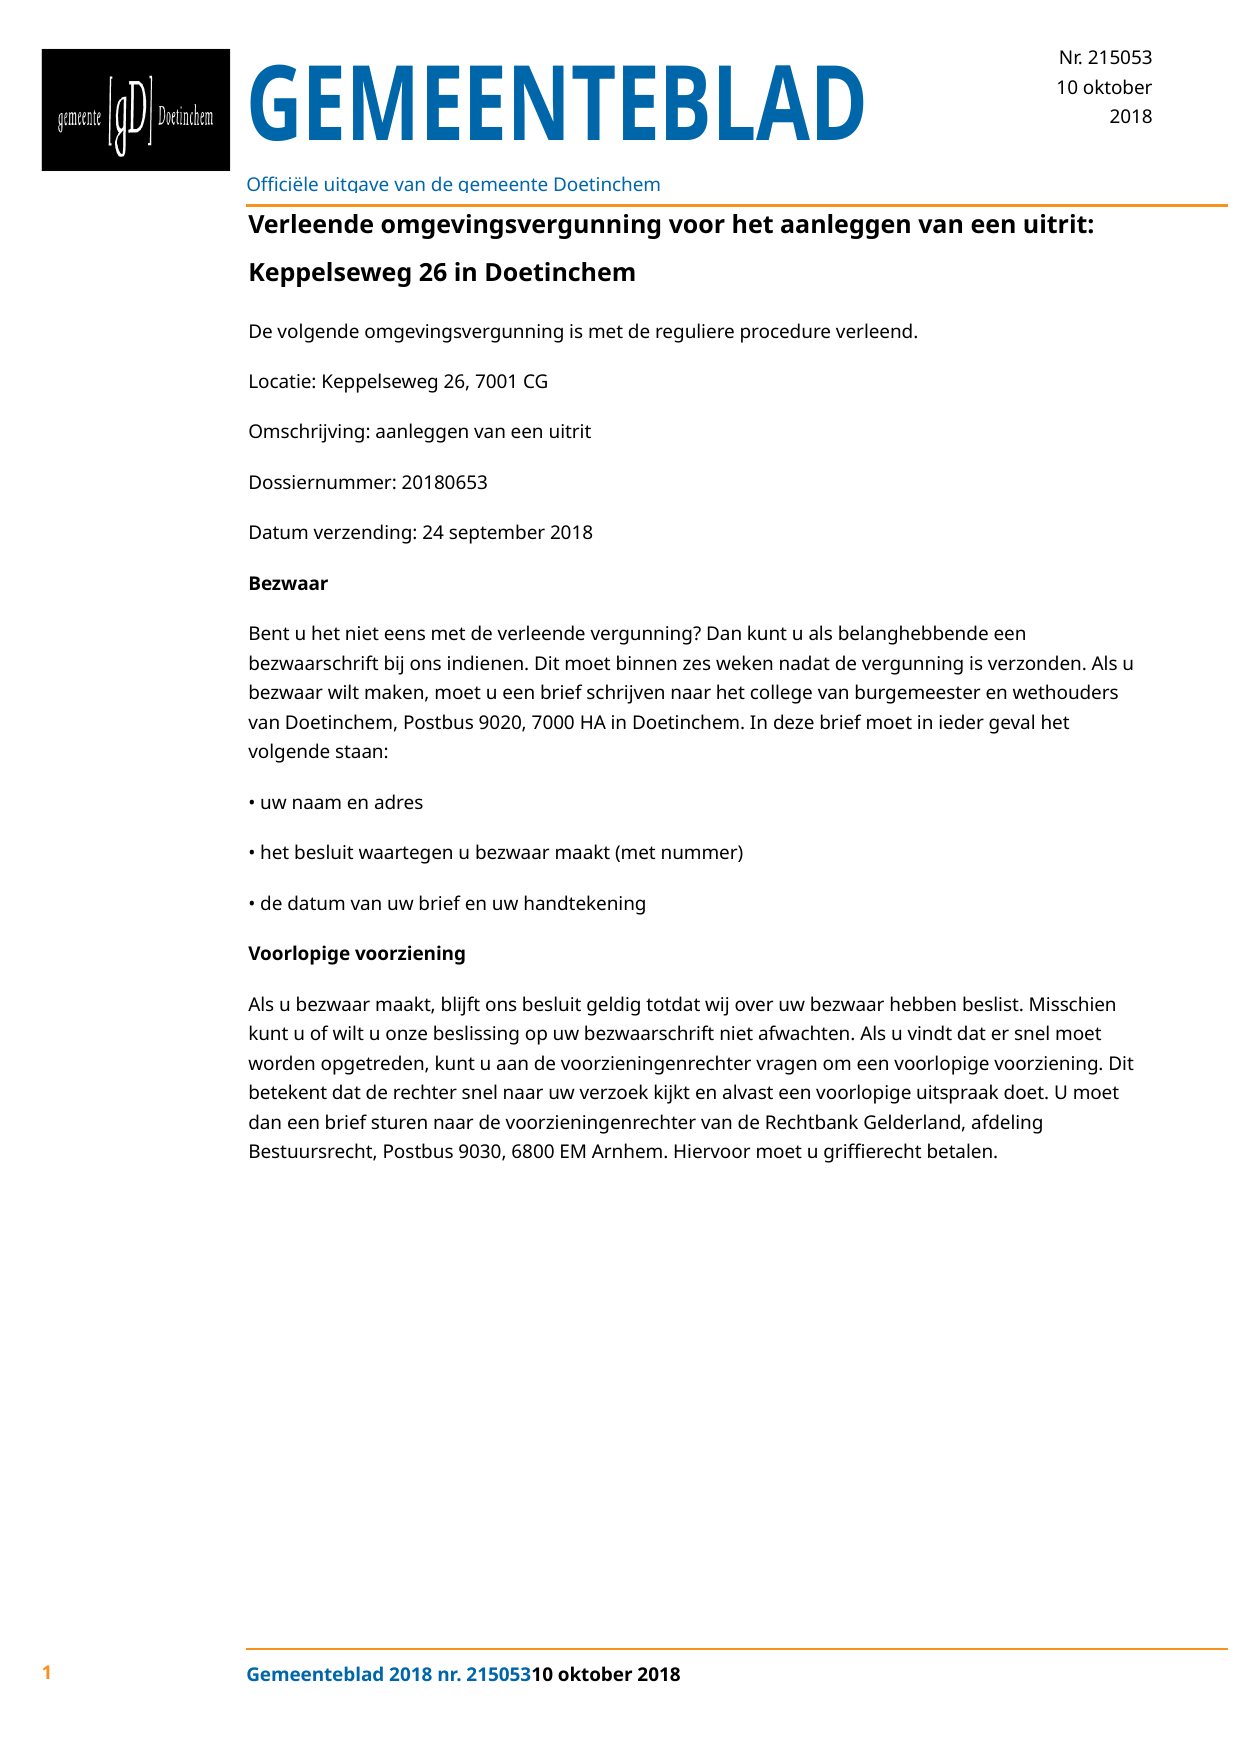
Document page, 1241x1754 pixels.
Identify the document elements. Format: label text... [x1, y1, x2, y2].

text Datum verzending: 24 september 2018 [248, 519, 1152, 545]
text Omschrijving: aanleggen van een uitrit [248, 419, 1152, 444]
text • het besluit waartegen u bezwaar maakt (met nummer) [248, 839, 1152, 865]
text • de datum van uw brief en uw handtekening [248, 890, 1152, 916]
picture [41, 47, 231, 172]
text Bent u het niet eens met de verleende vergunning? Dan kunt u als belanghebbende een bezwaarschrift bij ons indienen. Dit moet binnen zes weken nadat de vergunning is verzonden. Als u bezwaar wilt maken, moet u een brief schrijven naar het college van burgemeester en wethouders van Doetinchem, Postbus 9020, 7000 HA in Doetinchem. In deze brief moet in ieder geval het volgende staan: [248, 620, 1152, 764]
text De volgende omgevingsvergunning is met de reguliere procedure verleend. [248, 318, 1152, 344]
text Locatie: Keppelseweg 26, 7001 CG [248, 368, 1152, 394]
text Dossiernummer: 20180653 [248, 469, 1152, 495]
text Bezwaar [248, 570, 1152, 596]
text Als u bezwaar maakt, blijft ons besluit geldig totdat wij over uw bezwaar hebben beslist. Misschien kunt u of wilt u onze beslissing op uw bezwaarschrift niet afwachten. Als u vindt dat er snel moet worden opgetreden, kunt u aan de voorzieningenrechter vragen om een voorlopige voorziening. Dit betekent dat de rechter snel naar uw verzoek kijkt en alvast een voorlopige uitspraak doet. U moet dan een brief sturen naar de voorzieningenrechter van de Rechtbank Gelderland, afdeling Bestuursrecht, Postbus 9030, 6800 EM Arnhem. Hiervoor moet u griffierecht betalen. [248, 991, 1152, 1164]
text • uw naam en adres [248, 789, 1152, 815]
text Verleende omgevingsvergunning voor het aanleggen van een uitrit: Keppelseweg 26 in Doetinchem [248, 207, 1152, 288]
text Voorlopige voorziening [248, 940, 1152, 966]
